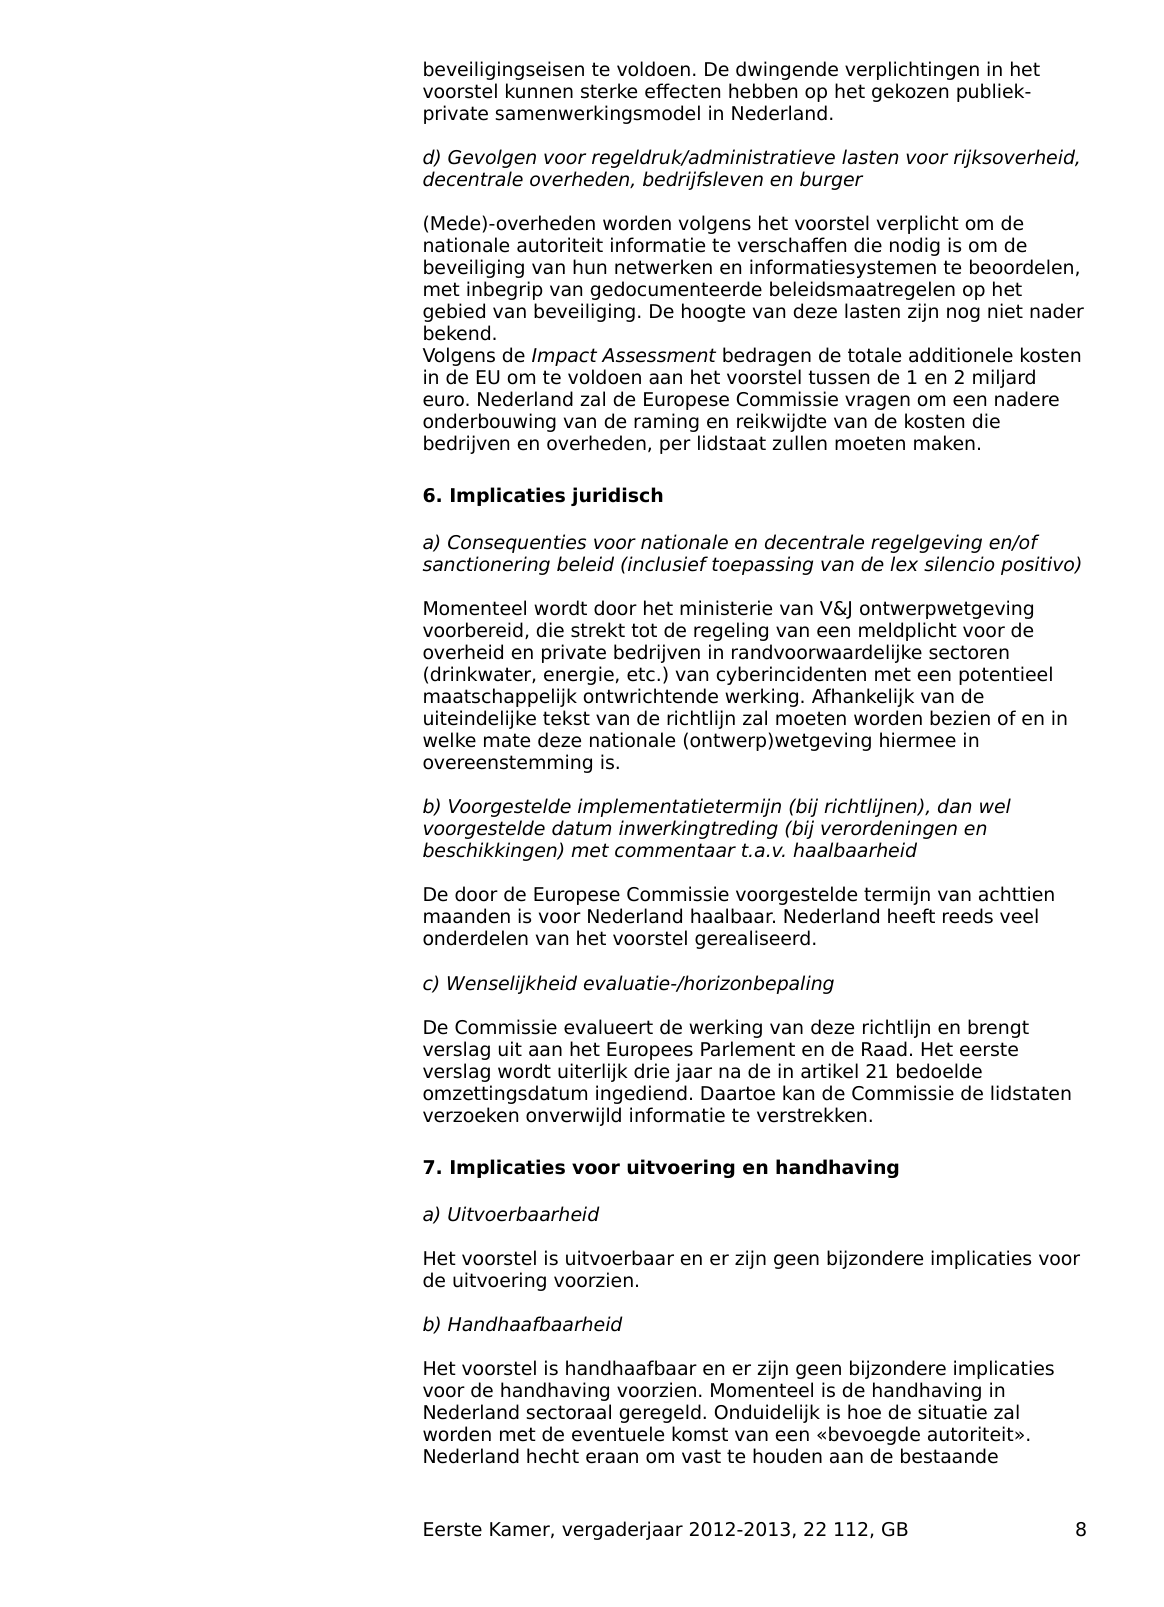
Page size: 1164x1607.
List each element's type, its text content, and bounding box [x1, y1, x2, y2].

subtitle d) Gevolgen voor regeldruk/administratieve lasten voor rijksoverheid, decentrale overheden, bedrijfsleven en burger [422, 147, 1087, 191]
text Volgens de Impact Assessment bedragen de totale additionele kosten in de EU om te voldoen aan het voorstel tussen de 1 en 2 miljard euro. Nederland zal de Europese Commissie vragen om een nadere onderbouwing van de raming en reikwijdte van de kosten die bedrijven en overheden, per lidstaat zullen moeten maken. [422, 345, 1087, 455]
text Het voorstel is uitvoerbaar en er zijn geen bijzondere implicaties voor de uitvoering voorzien. [422, 1248, 1087, 1292]
subtitle a) Consequenties voor nationale en decentrale regelgeving en/of sanctionering beleid (inclusief toepassing van de lex silencio positivo) [422, 532, 1087, 576]
text De Commissie evalueert de werking van deze richtlijn en brengt verslag uit aan het Europees Parlement en de Raad. Het eerste verslag wordt uiterlijk drie jaar na de in artikel 21 bedoelde omzettingsdatum ingediend. Daartoe kan de Commissie de lidstaten verzoeken onverwijld informatie te verstrekken. [422, 1017, 1087, 1127]
text De door de Europese Commissie voorgestelde termijn van achttien maanden is voor Nederland haalbaar. Nederland heeft reeds veel onderdelen van het voorstel gerealiseerd. [422, 884, 1087, 950]
subtitle b) Voorgestelde implementatietermijn (bij richtlijnen), dan wel voorgestelde datum inwerkingtreding (bij verordeningen en beschikkingen) met commentaar t.a.v. haalbaarheid [422, 796, 1087, 862]
subtitle 6. Implicaties juridisch [422, 485, 1087, 507]
subtitle a) Uitvoerbaarheid [422, 1203, 1087, 1226]
text (Mede)-overheden worden volgens het voorstel verplicht om de nationale autoriteit informatie te verschaffen die nodig is om de beveiliging van hun netwerken en informatiesystemen te beoordelen, met inbegrip van gedocumenteerde beleidsmaatregelen op het gebied van beveiliging. De hoogte van deze lasten zijn nog niet nader bekend. [422, 213, 1087, 345]
subtitle b) Handhaafbaarheid [422, 1314, 1087, 1336]
text beveiligingseisen te voldoen. De dwingende verplichtingen in het voorstel kunnen sterke effecten hebben op het gekozen publiek-private samenwerkingsmodel in Nederland. [422, 59, 1087, 125]
text Het voorstel is handhaafbaar en er zijn geen bijzondere implicaties voor de handhaving voorzien. Momenteel is de handhaving in Nederland sectoraal geregeld. Onduidelijk is hoe de situatie zal worden met de eventuele komst van een «bevoegde autoriteit». Nederland hecht eraan om vast te houden aan de bestaande [422, 1358, 1087, 1468]
subtitle 7. Implicaties voor uitvoering en handhaving [422, 1157, 1087, 1178]
text Momenteel wordt door het ministerie van V&J ontwerpwetgeving voorbereid, die strekt tot de regeling van een meldplicht voor de overheid en private bedrijven in randvoorwaardelijke sectoren (drinkwater, energie, etc.) van cyberincidenten met een potentieel maatschappelijk ontwrichtende werking. Afhankelijk van de uiteindelijke tekst van de richtlijn zal moeten worden bezien of en in welke mate deze nationale (ontwerp)wetgeving hiermee in overeenstemming is. [422, 598, 1087, 774]
subtitle c) Wenselijkheid evaluatie-/horizonbepaling [422, 972, 1087, 994]
